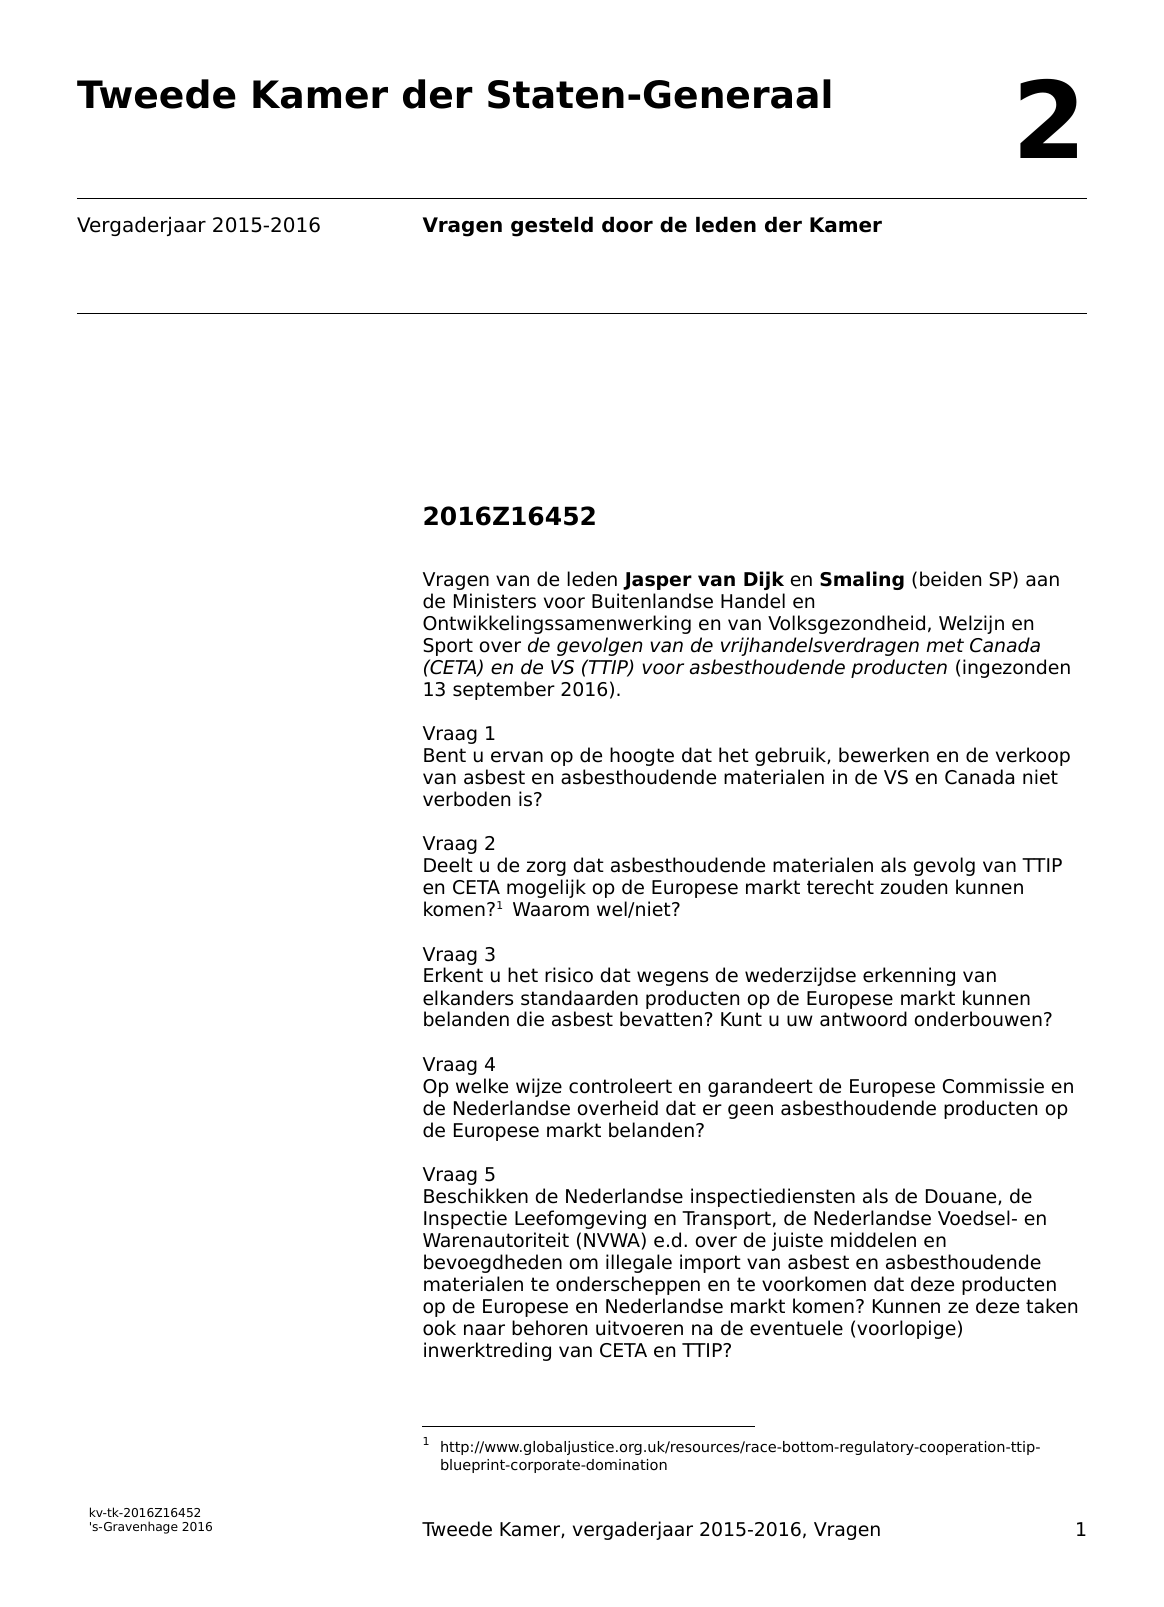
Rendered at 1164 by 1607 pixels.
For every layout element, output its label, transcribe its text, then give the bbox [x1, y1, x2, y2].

text Bent u ervan op de hoogte dat het gebruik, bewerken en de verkoop van asbest en asbesthoudende materialen in de VS en Canada niet verboden is? [422, 745, 1087, 811]
table_cell Vragen gesteld door de leden der Kamer [422, 199, 1087, 313]
text kv-tk-2016Z16452 [88, 1506, 323, 1520]
text Vragen van de leden Jasper van Dijk en Smaling (beiden SP) aan de Ministers voor Buitenlandse Handel en Ontwikkelingssamenwerking en van Volksgezondheid, Welzijn en Sport over de gevolgen van de vrijhandelsverdragen met Canada (CETA) en de VS (TTIP) voor asbesthoudende producten (ingezonden 13 september 2016). [422, 569, 1087, 701]
text Beschikken de Nederlandse inspectiediensten als de Douane, de Inspectie Leefomgeving en Transport, de Nederlandse Voedsel- en Warenautoriteit (NVWA) e.d. over de juiste middelen en bevoegdheden om illegale import van asbest en asbesthoudende materialen te onderscheppen en te voorkomen dat deze producten op de Europese en Nederlandse markt komen? Kunnen ze deze taken ook naar behoren uitvoeren na de eventuele (voorlopige) inwerktreding van CETA en TTIP? [422, 1186, 1087, 1361]
text 's-Gravenhage 2016 [88, 1520, 323, 1534]
text Vraag 5 [422, 1164, 1087, 1186]
text Vraag 2 [422, 833, 1087, 855]
text Vraag 4 [422, 1053, 1087, 1076]
table_header 2 [886, 59, 1087, 198]
table_header Tweede Kamer der Staten-Generaal [77, 59, 886, 198]
text Deelt u de zorg dat asbesthoudende materialen als gevolg van TTIP en CETA mogelijk op de Europese markt terecht zouden kunnen komen? Waarom wel/niet? [422, 855, 1087, 921]
text Erkent u het risico dat wegens de wederzijdse erkenning van elkanders standaarden producten op de Europese markt kunnen belanden die asbest bevatten? Kunt u uw antwoord onderbouwen? [422, 965, 1087, 1031]
table_cell Vergaderjaar 2015-2016 [77, 199, 422, 313]
text http://www.globaljustice.org.uk/resources/race-bottom-regulatory-cooperation-ttip-blueprint-corporate-domination [422, 1435, 1087, 1474]
text Op welke wijze controleert en garandeert de Europese Commissie en de Nederlandse overheid dat er geen asbesthoudende producten op de Europese markt belanden? [422, 1076, 1087, 1141]
text Vraag 1 [422, 723, 1087, 745]
text Vraag 3 [422, 943, 1087, 965]
text 2016Z16452 [422, 502, 1087, 531]
